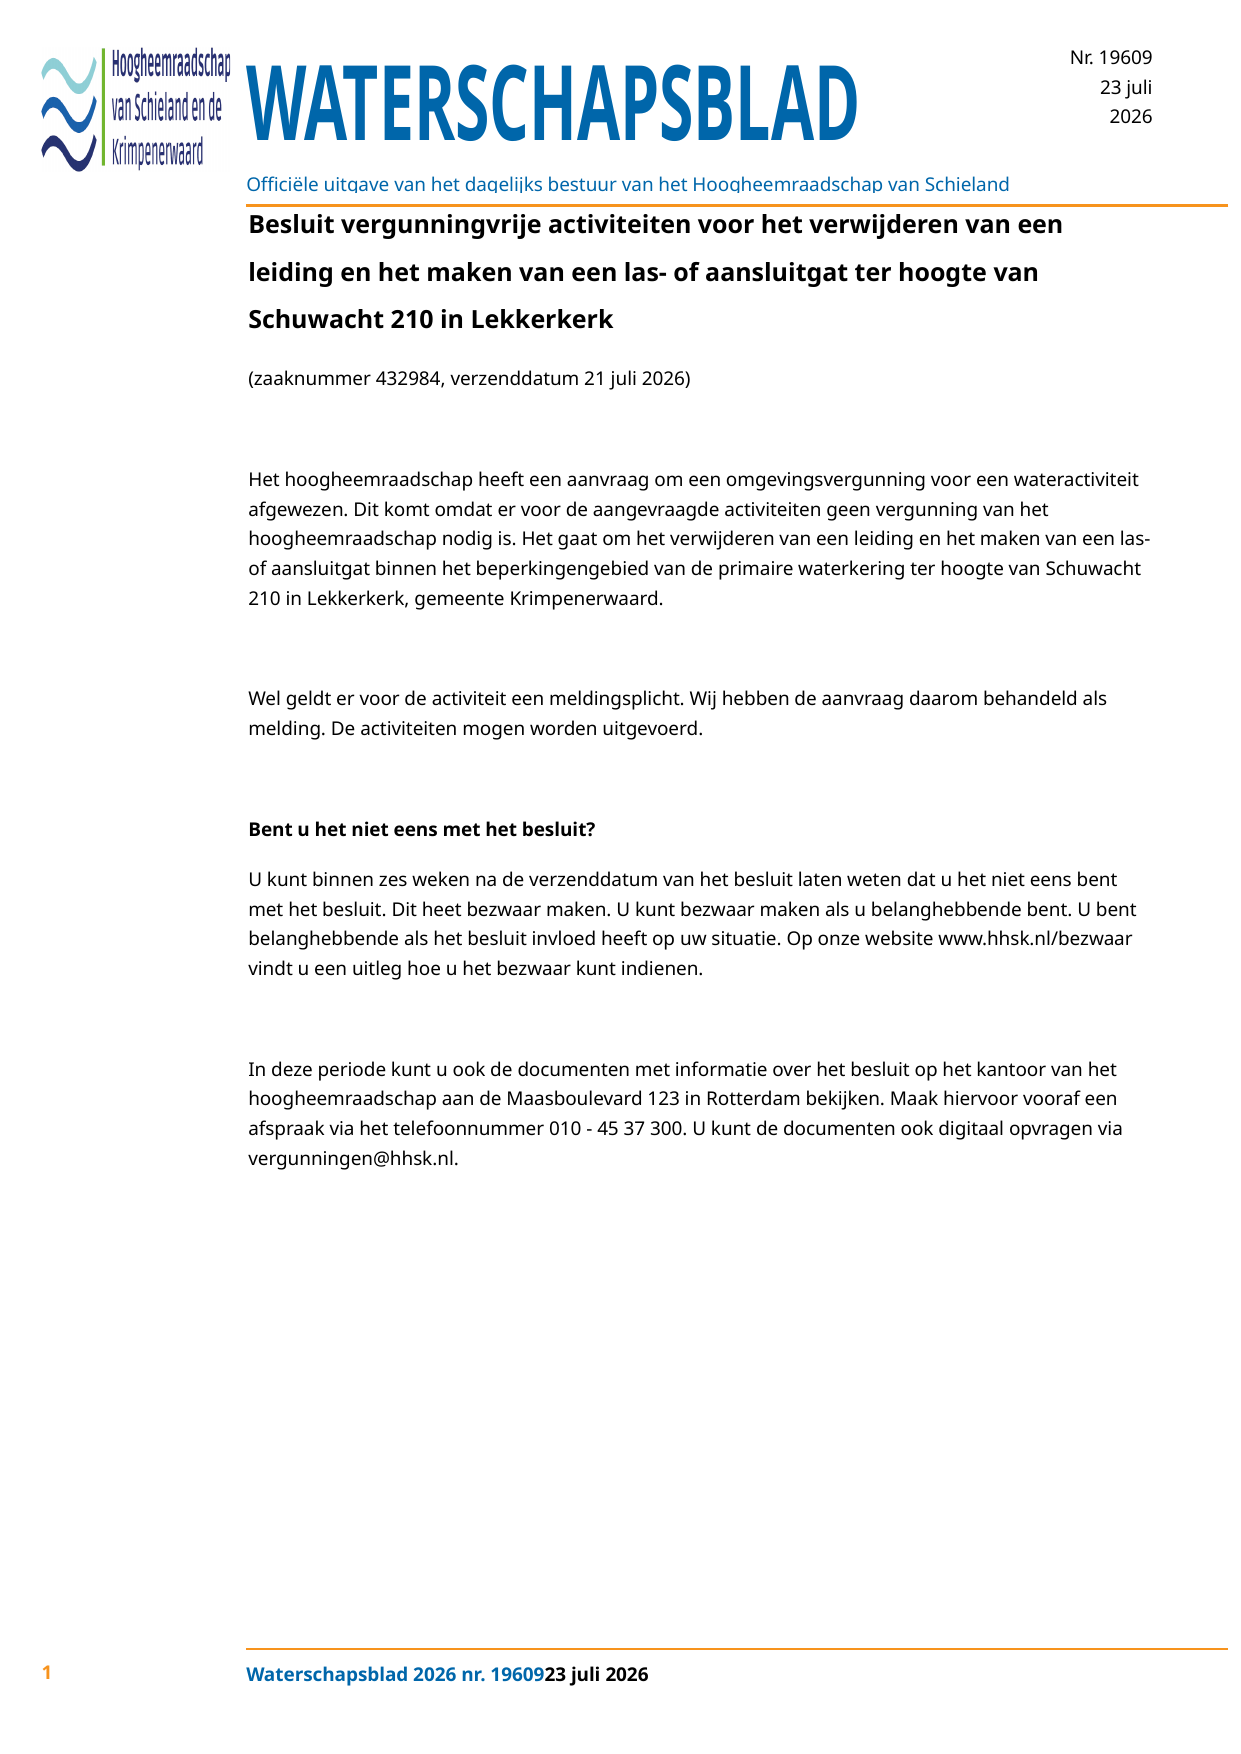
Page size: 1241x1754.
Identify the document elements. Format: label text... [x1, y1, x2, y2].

text U kunt binnen zes weken na de verzenddatum van het besluit laten weten dat u het niet eens bent met het besluit. Dit heet bezwaar maken. U kunt bezwaar maken als u belanghebbende bent. U bent belanghebbende als het besluit invloed heeft op uw situatie. Op onze website www.hhsk.nl/bezwaar vindt u een uitleg hoe u het bezwaar kunt indienen. [248, 866, 1152, 981]
text Besluit vergunningvrije activiteiten voor het verwijderen van een leiding en het maken van een las- of aansluitgat ter hoogte van Schuwacht 210 in Lekkerkerk [248, 207, 1152, 336]
text In deze periode kunt u ook de documenten met informatie over het besluit op het kantoor van het hoogheemraadschap aan de Maasboulevard 123 in Rotterdam bekijken. Maak hiervoor vooraf een afspraak via het telefoonnummer 010 - 45 37 300. U kunt de documenten ook digitaal opvragen via vergunningen@hhsk.nl. [248, 1056, 1152, 1170]
picture [41, 47, 231, 172]
text Bent u het niet eens met het besluit? [248, 816, 1152, 842]
text Het hoogheemraadschap heeft een aanvraag om een omgevingsvergunning voor een wateractiviteit afgewezen. Dit komt omdat er voor de aangevraagde activiteiten geen vergunning van het hoogheemraadschap nodig is. Het gaat om het verwijderen van een leiding en het maken van een las- of aansluitgat binnen het beperkingengebied van de primaire waterkering ter hoogte van Schuwacht 210 in Lekkerkerk, gemeente Krimpenerwaard. [248, 466, 1152, 610]
text (zaaknummer 432984, verzenddatum 21 juli 2026) [248, 366, 1152, 391]
text Wel geldt er voor de activiteit een meldingsplicht. Wij hebben de aanvraag daarom behandeld als melding. De activiteiten mogen worden uitgevoerd. [248, 686, 1152, 741]
